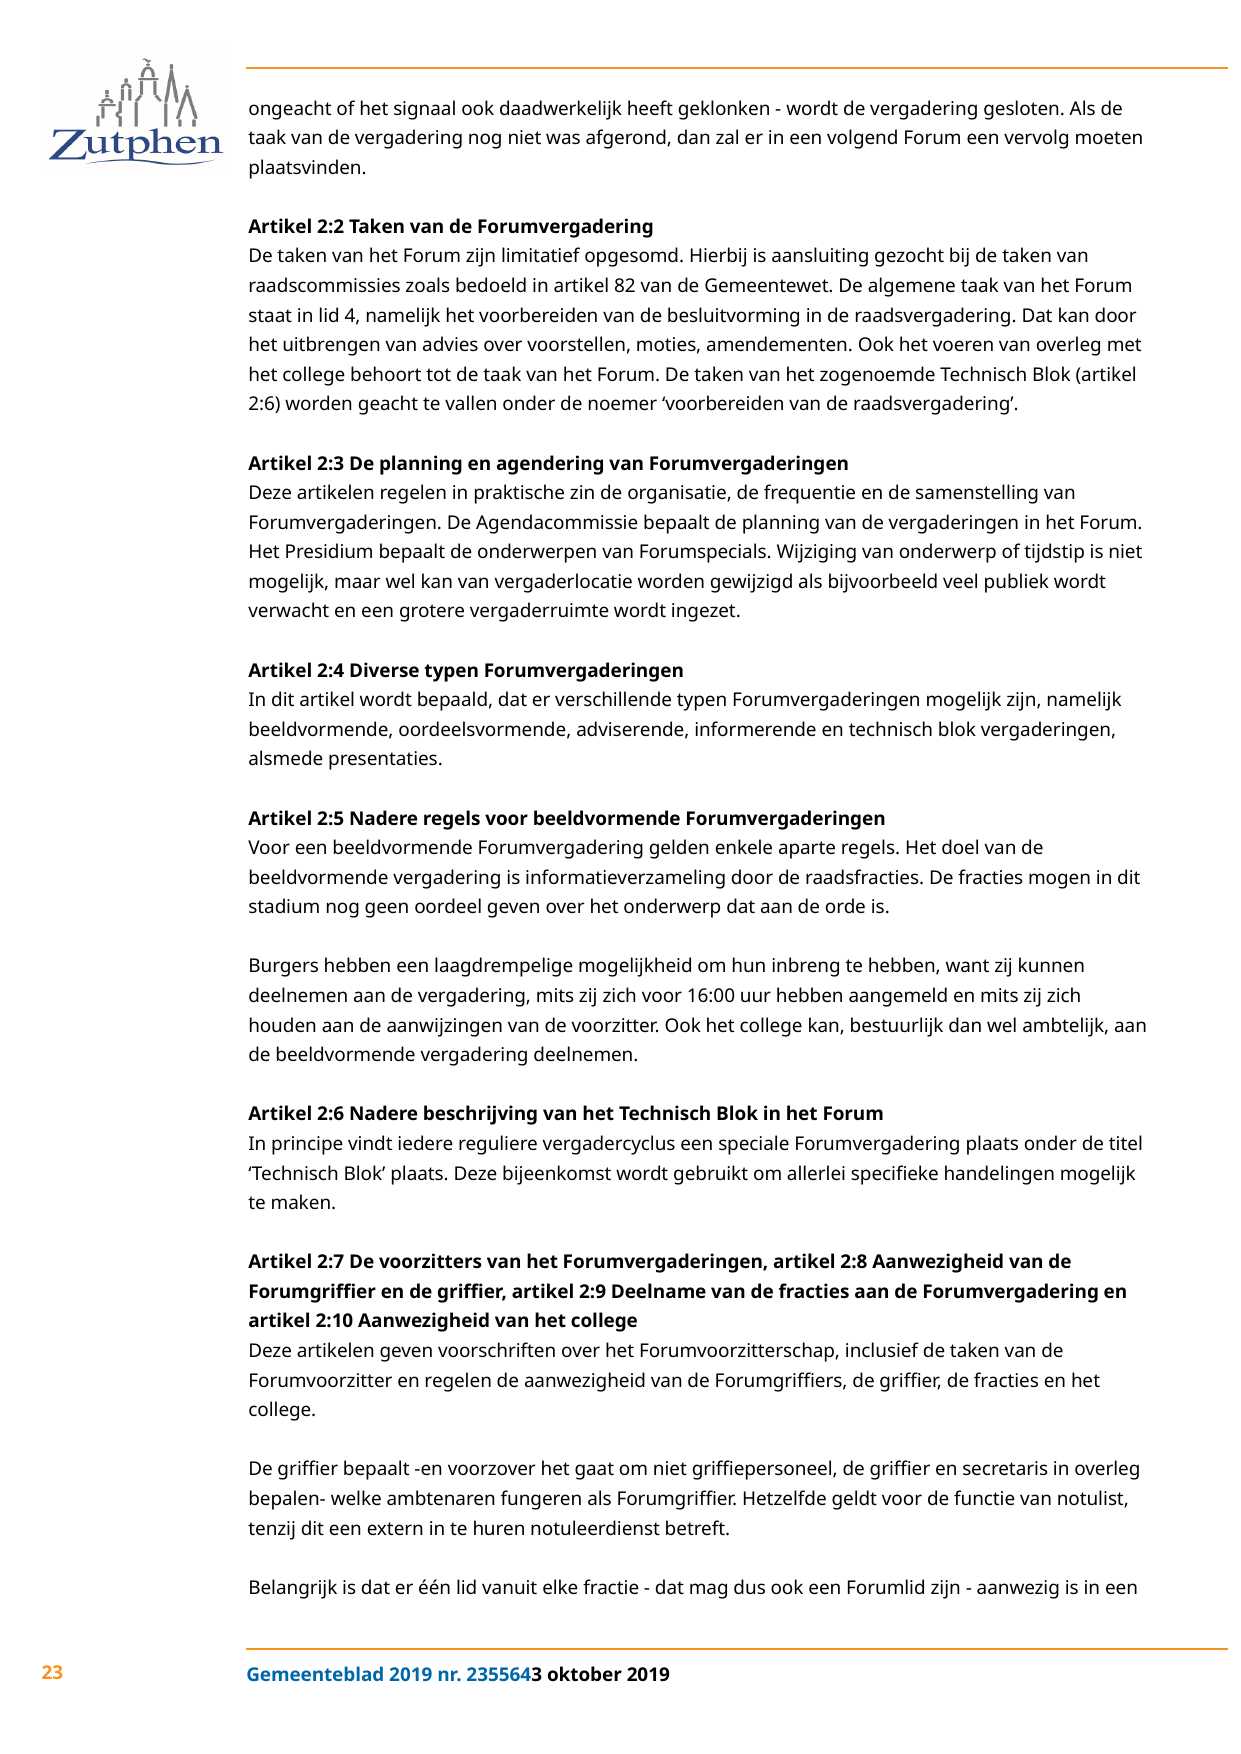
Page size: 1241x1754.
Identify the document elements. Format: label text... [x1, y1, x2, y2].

text ongeacht of het signaal ook daadwerkelijk heeft geklonken - wordt de vergadering gesloten. Als de taak van de vergadering nog niet was afgerond, dan zal er in een volgend Forum een vervolg moeten plaatsvinden. [248, 95, 1152, 180]
text Deze artikelen geven voorschriften over het Forumvoorzitterschap, inclusief de taken van de Forumvoorzitter en regelen de aanwezigheid van de Forumgriffiers, de griffier, de fracties en het college. [248, 1337, 1152, 1422]
text De taken van het Forum zijn limitatief opgesomd. Hierbij is aansluiting gezocht bij de taken van raadscommissies zoals bedoeld in artikel 82 van de Gemeentewet. De algemene taak van het Forum staat in lid 4, namelijk het voorbereiden van de besluitvorming in de raadsvergadering. Dat kan door het uitbrengen van advies over voorstellen, moties, amendementen. Ook het voeren van overleg met het college behoort tot de taak van het Forum. De taken van het zogenoemde Technisch Blok (artikel 2:6) worden geacht te vallen onder de noemer ‘voorbereiden van de raadsvergadering’. [248, 243, 1152, 416]
text Voor een beeldvormende Forumvergadering gelden enkele aparte regels. Het doel van de beeldvormende vergadering is informatieverzameling door de raadsfracties. De fracties mogen in dit stadium nog geen oordeel geven over het onderwerp dat aan de orde is. [248, 834, 1152, 919]
text In principe vindt iedere reguliere vergadercyclus een speciale Forumvergadering plaats onder de titel ‘Technisch Blok’ plaats. Deze bijeenkomst wordt gebruikt om allerlei specifieke handelingen mogelijk te maken. [248, 1130, 1152, 1215]
text In dit artikel wordt bepaald, dat er verschillende typen Forumvergaderingen mogelijk zijn, namelijk beeldvormende, oordeelsvormende, adviserende, informerende en technisch blok vergaderingen, alsmede presentaties. [248, 686, 1152, 771]
text De griffier bepaalt -en voorzover het gaat om niet griffiepersoneel, de griffier en secretaris in overleg bepalen- welke ambtenaren fungeren als Forumgriffier. Hetzelfde geldt voor de functie van notulist, tenzij dit een extern in te huren notuleerdienst betreft. [248, 1456, 1152, 1541]
text Artikel 2:5 Nadere regels voor beeldvormende Forumvergaderingen [248, 805, 1152, 831]
text Artikel 2:2 Taken van de Forumvergadering [248, 213, 1152, 239]
text Deze artikelen regelen in praktische zin de organisatie, de frequentie en de samenstelling van Forumvergaderingen. De Agendacommissie bepaalt de planning van de vergaderingen in het Forum. Het Presidium bepaalt de onderwerpen van Forumspecials. Wijziging van onderwerp of tijdstip is niet mogelijk, maar wel kan van vergaderlocatie worden gewijzigd als bijvoorbeeld veel publiek wordt verwacht en een grotere vergaderruimte wordt ingezet. [248, 479, 1152, 623]
picture [41, 47, 231, 172]
text Burgers hebben een laagdrempelige mogelijkheid om hun inbreng te hebben, want zij kunnen deelnemen aan de vergadering, mits zij zich voor 16:00 uur hebben aangemeld en mits zij zich houden aan de aanwijzingen van de voorzitter. Ook het college kan, bestuurlijk dan wel ambtelijk, aan de beeldvormende vergadering deelnemen. [248, 953, 1152, 1067]
text Artikel 2:7 De voorzitters van het Forumvergaderingen, artikel 2:8 Aanwezigheid van de Forumgriffier en de griffier, artikel 2:9 Deelname van de fracties aan de Forumvergadering en artikel 2:10 Aanwezigheid van het college [248, 1248, 1152, 1333]
text Artikel 2:3 De planning en agendering van Forumvergaderingen [248, 450, 1152, 476]
text Artikel 2:6 Nadere beschrijving van het Technisch Blok in het Forum [248, 1101, 1152, 1126]
text Belangrijk is dat er één lid vanuit elke fractie - dat mag dus ook een Forumlid zijn - aanwezig is in een [248, 1574, 1152, 1600]
text Artikel 2:4 Diverse typen Forumvergaderingen [248, 657, 1152, 683]
